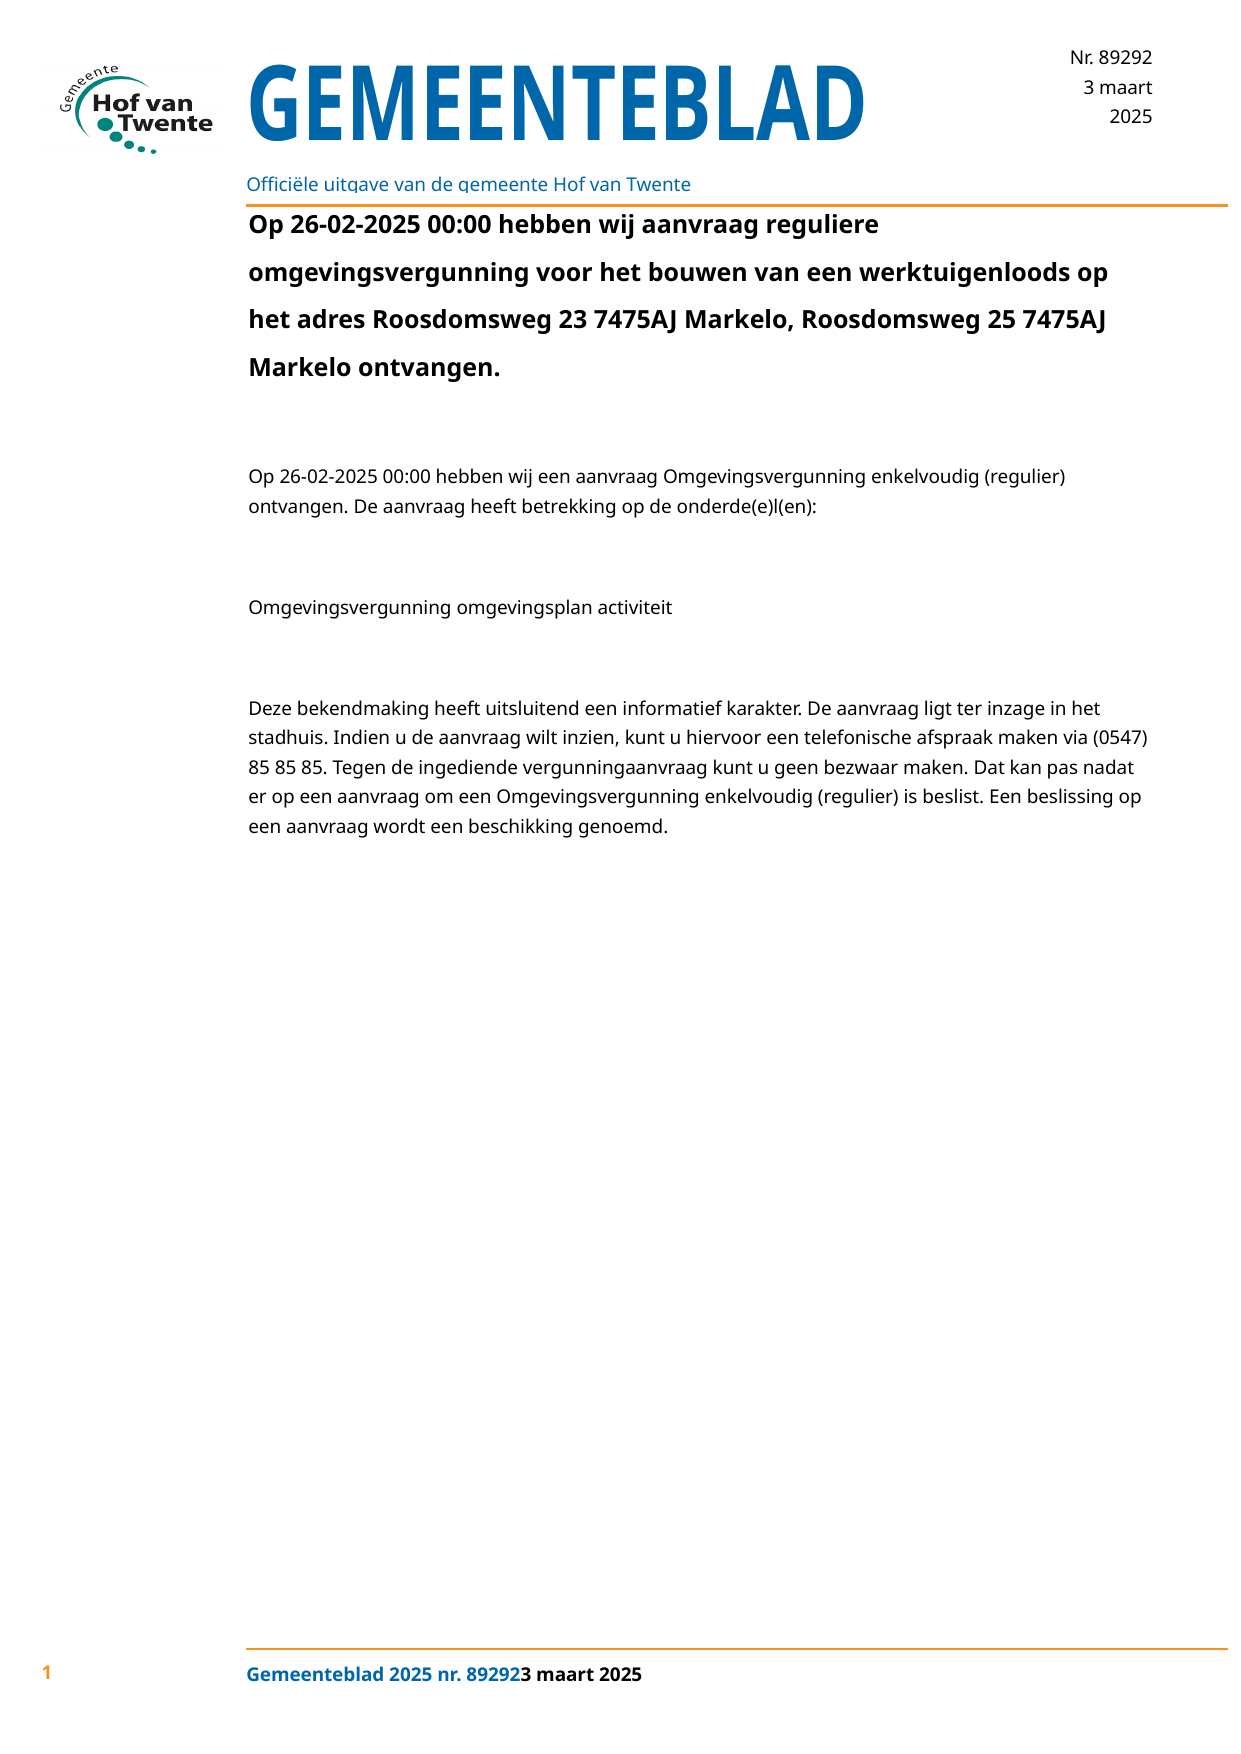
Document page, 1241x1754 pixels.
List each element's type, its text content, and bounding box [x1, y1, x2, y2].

text Op 26-02-2025 00:00 hebben wij aanvraag reguliere omgevingsvergunning voor het bouwen van een werktuigenloods op het adres Roosdomsweg 23 7475AJ Markelo, Roosdomsweg 25 7475AJ Markelo ontvangen. [248, 207, 1152, 384]
text Omgevingsvergunning omgevingsplan activiteit [248, 594, 1152, 620]
text Op 26-02-2025 00:00 hebben wij een aanvraag Omgevingsvergunning enkelvoudig (regulier) ontvangen. De aanvraag heeft betrekking op de onderde(e)l(en): [248, 463, 1152, 519]
text Deze bekendmaking heeft uitsluitend een informatief karakter. De aanvraag ligt ter inzage in het stadhuis. Indien u de aanvraag wilt inzien, kunt u hiervoor een telefonische afspraak maken via (0547) 85 85 85. Tegen de ingediende vergunningaanvraag kunt u geen bezwaar maken. Dat kan pas nadat er op een aanvraag om een Omgevingsvergunning enkelvoudig (regulier) is beslist. Een beslissing op een aanvraag wordt een beschikking genoemd. [248, 695, 1152, 839]
picture [41, 47, 231, 172]
